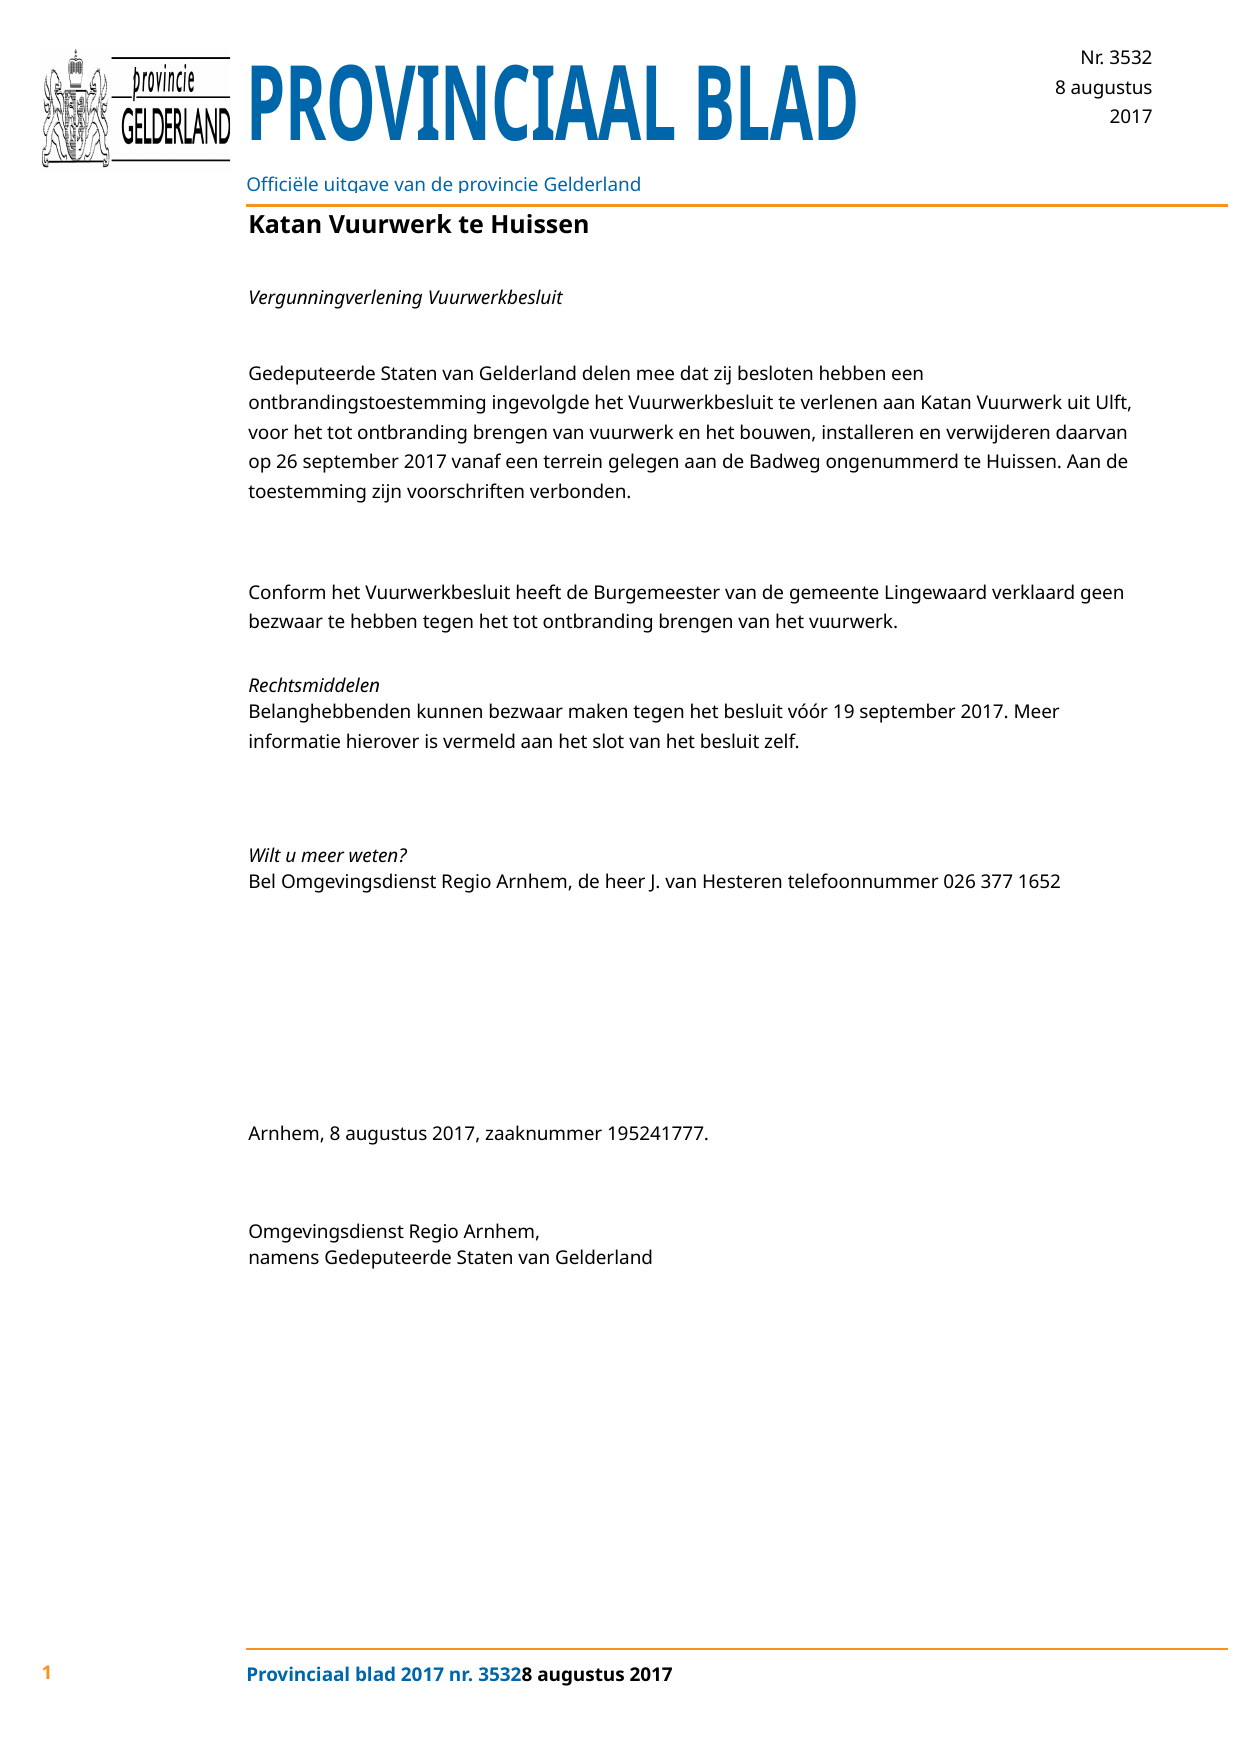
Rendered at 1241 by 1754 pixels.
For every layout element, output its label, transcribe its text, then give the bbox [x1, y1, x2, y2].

text Conform het Vuurwerkbesluit heeft de Burgemeester van de gemeente Lingewaard verklaard geen bezwaar te hebben tegen het tot ontbranding brengen van het vuurwerk. [248, 579, 1152, 634]
text Rechtsmiddelen [248, 673, 1152, 698]
text Wilt u meer weten? [248, 842, 1152, 868]
text Bel Omgevingsdienst Regio Arnhem, de heer J. van Hesteren telefoonnummer 026 377 1652 [248, 868, 1152, 894]
text Vergunningverlening Vuurwerkbesluit [248, 284, 1152, 309]
text Arnhem, 8 augustus 2017, zaaknummer 195241777. [248, 1120, 1152, 1146]
text namens Gedeputeerde Staten van Gelderland [248, 1244, 1152, 1270]
text Katan Vuurwerk te Huissen [248, 207, 1152, 241]
picture [41, 47, 231, 172]
text Gedeputeerde Staten van Gelderland delen mee dat zij besloten hebben een ontbrandingstoestemming ingevolgde het Vuurwerkbesluit te verlenen aan Katan Vuurwerk uit Ulft, voor het tot ontbranding brengen van vuurwerk en het bouwen, installeren en verwijderen daarvan op 26 september 2017 vanaf een terrein gelegen aan de Badweg ongenummerd te Huissen. Aan de toestemming zijn voorschriften verbonden. [248, 360, 1152, 504]
text Belanghebbenden kunnen bezwaar maken tegen het besluit vóór 19 september 2017. Meer informatie hierover is vermeld aan het slot van het besluit zelf. [248, 698, 1152, 754]
text Omgevingsdienst Regio Arnhem, [248, 1218, 1152, 1244]
